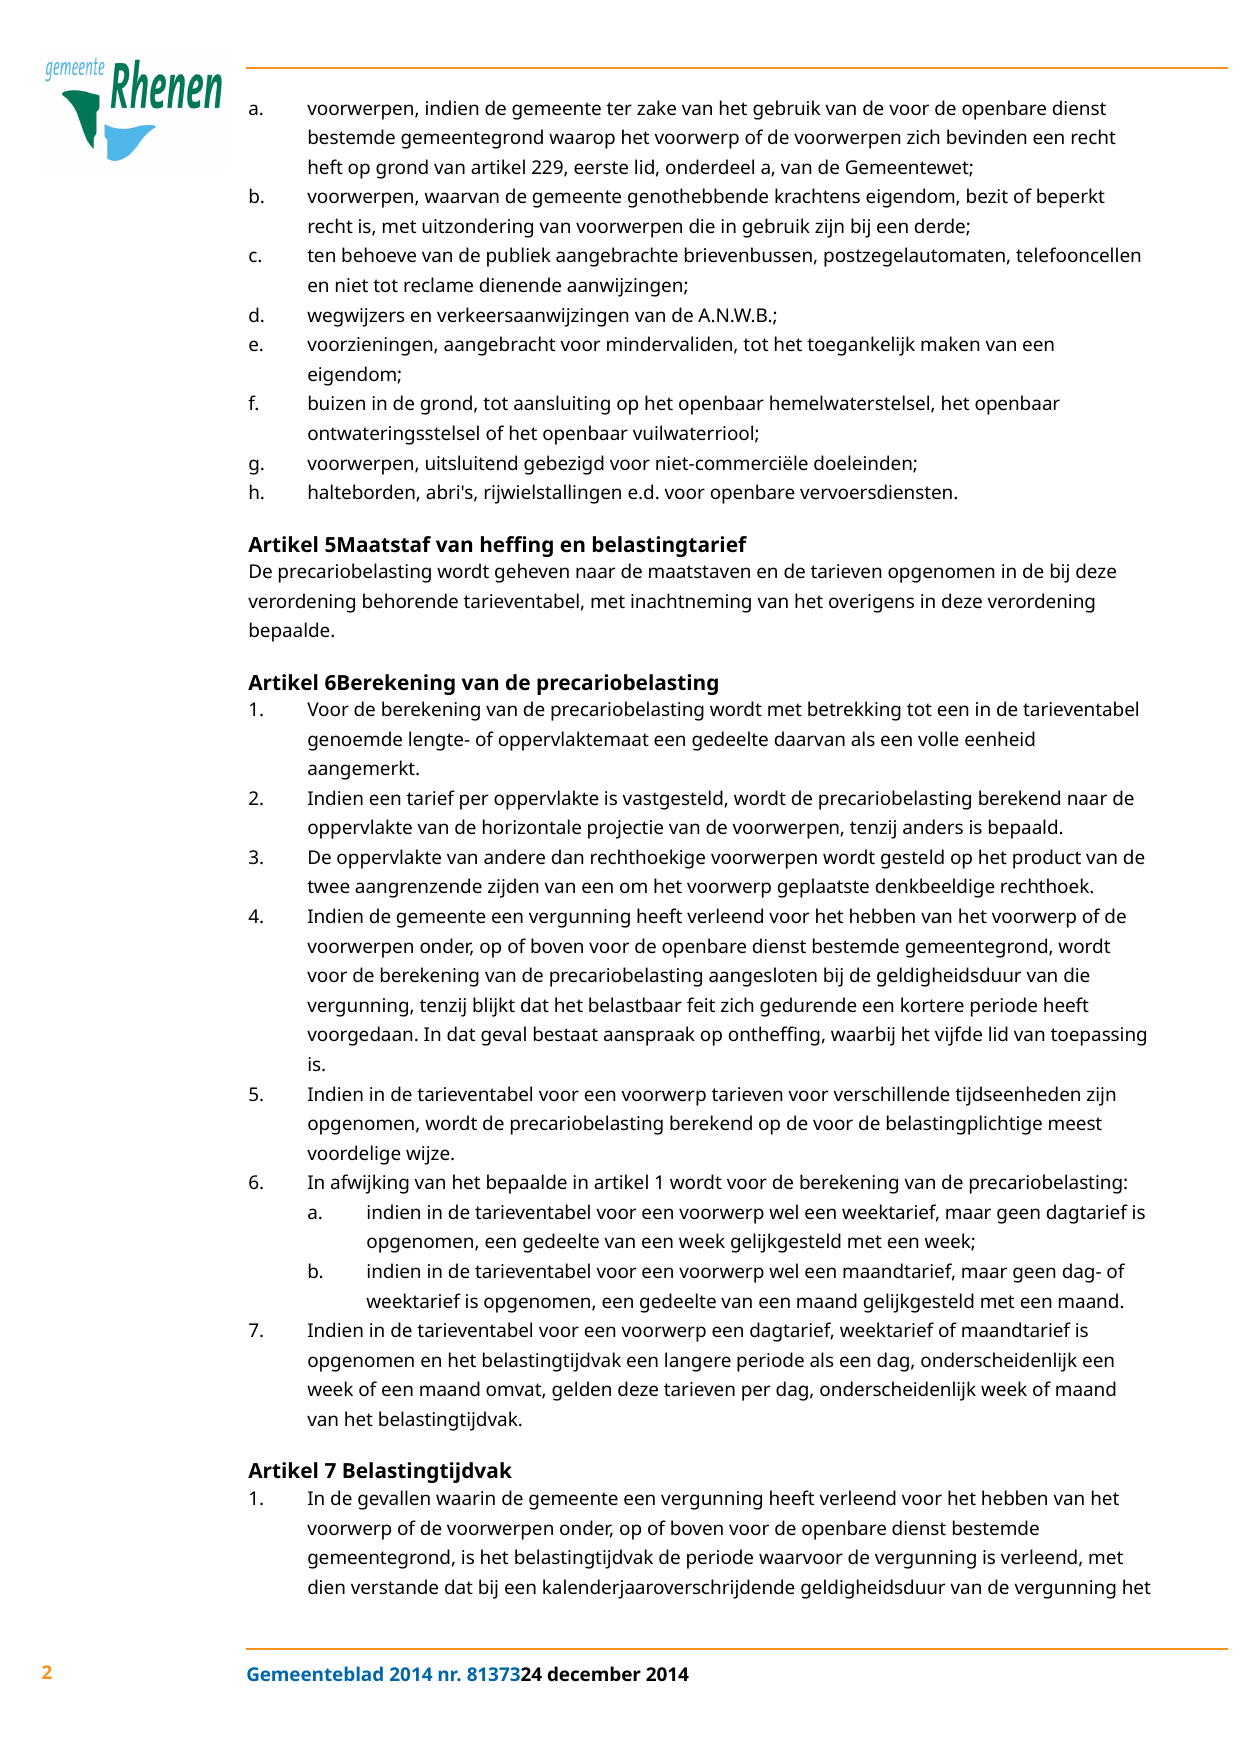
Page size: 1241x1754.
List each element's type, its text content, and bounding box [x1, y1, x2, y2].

text De precariobelasting wordt geheven naar de maatstaven en de tarieven opgenomen in de bij deze verordening behorende tarieventabel, met inachtneming van het overigens in deze verordening bepaalde. [248, 558, 1152, 643]
text Artikel 7 Belastingtijdvak [248, 1457, 1152, 1485]
list De oppervlakte van andere dan rechthoekige voorwerpen wordt gesteld op het product van de twee aangrenzende zijden van een om het voorwerp geplaatste denkbeeldige rechthoek. [248, 844, 1152, 899]
list Indien een tarief per oppervlakte is vastgesteld, wordt de precariobelasting berekend naar de oppervlakte van de horizontale projectie van de voorwerpen, tenzij anders is bepaald. [248, 785, 1152, 840]
list In afwijking van het bepaalde in artikel 1 wordt voor de berekening van de precariobelasting: [248, 1169, 1152, 1195]
text Artikel 6Berekening van de precariobelasting [248, 668, 1152, 696]
list voorwerpen, uitsluitend gebezigd voor niet-commerciële doeleinden; [248, 450, 1152, 476]
picture [41, 47, 231, 172]
list Indien in de tarieventabel voor een voorwerp tarieven voor verschillende tijdseenheden zijn opgenomen, wordt de precariobelasting berekend op de voor de belastingplichtige meest voordelige wijze. [248, 1081, 1152, 1166]
list Indien de gemeente een vergunning heeft verleend voor het hebben van het voorwerp of de voorwerpen onder, op of boven voor de openbare dienst bestemde gemeentegrond, wordt voor de berekening van de precariobelasting aangesloten bij de geldigheidsduur van die vergunning, tenzij blijkt dat het belastbaar feit zich gedurende een kortere periode heeft voorgedaan. In dat geval bestaat aanspraak op ontheffing, waarbij het vijfde lid van toepassing is. [248, 903, 1152, 1077]
list indien in de tarieventabel voor een voorwerp wel een maandtarief, maar geen dag- of weektarief is opgenomen, een gedeelte van een maand gelijkgesteld met een maand. [307, 1258, 1152, 1314]
list voorzieningen, aangebracht voor mindervaliden, tot het toegankelijk maken van een eigendom; [248, 331, 1152, 387]
list buizen in de grond, tot aansluiting op het openbaar hemelwaterstelsel, het openbaar ontwateringsstelsel of het openbaar vuilwaterriool; [248, 391, 1152, 446]
list Voor de berekening van de precariobelasting wordt met betrekking tot een in de tarieventabel genoemde lengte- of oppervlaktemaat een gedeelte daarvan als een volle eenheid aangemerkt. [248, 696, 1152, 781]
list In de gevallen waarin de gemeente een vergunning heeft verleend voor het hebben van het voorwerp of de voorwerpen onder, op of boven voor de openbare dienst bestemde gemeentegrond, is het belastingtijdvak de periode waarvoor de vergunning is verleend, met dien verstande dat bij een kalenderjaaroverschrijdende geldigheidsduur van de vergunning het [248, 1485, 1152, 1599]
list indien in de tarieventabel voor een voorwerp wel een weektarief, maar geen dagtarief is opgenomen, een gedeelte van een week gelijkgesteld met een week; [307, 1199, 1152, 1254]
list ten behoeve van de publiek aangebrachte brievenbussen, postzegelautomaten, telefooncellen en niet tot reclame dienende aanwijzingen; [248, 243, 1152, 298]
list voorwerpen, indien de gemeente ter zake van het gebruik van de voor de openbare dienst bestemde gemeentegrond waarop het voorwerp of de voorwerpen zich bevinden een recht heft op grond van artikel 229, eerste lid, onderdeel a, van de Gemeentewet; [248, 95, 1152, 180]
list Indien in de tarieventabel voor een voorwerp een dagtarief, weektarief of maandtarief is opgenomen en het belastingtijdvak een langere periode als een dag, onderscheidenlijk een week of een maand omvat, gelden deze tarieven per dag, onderscheidenlijk week of maand van het belastingtijdvak. [248, 1317, 1152, 1432]
text Artikel 5Maatstaf van heffing en belastingtarief [248, 530, 1152, 558]
list halteborden, abri's, rijwielstallingen e.d. voor openbare vervoersdiensten. [248, 479, 1152, 505]
list voorwerpen, waarvan de gemeente genothebbende krachtens eigendom, bezit of beperkt recht is, met uitzondering van voorwerpen die in gebruik zijn bij een derde; [248, 183, 1152, 239]
list wegwijzers en verkeersaanwijzingen van de A.N.W.B.; [248, 302, 1152, 328]
